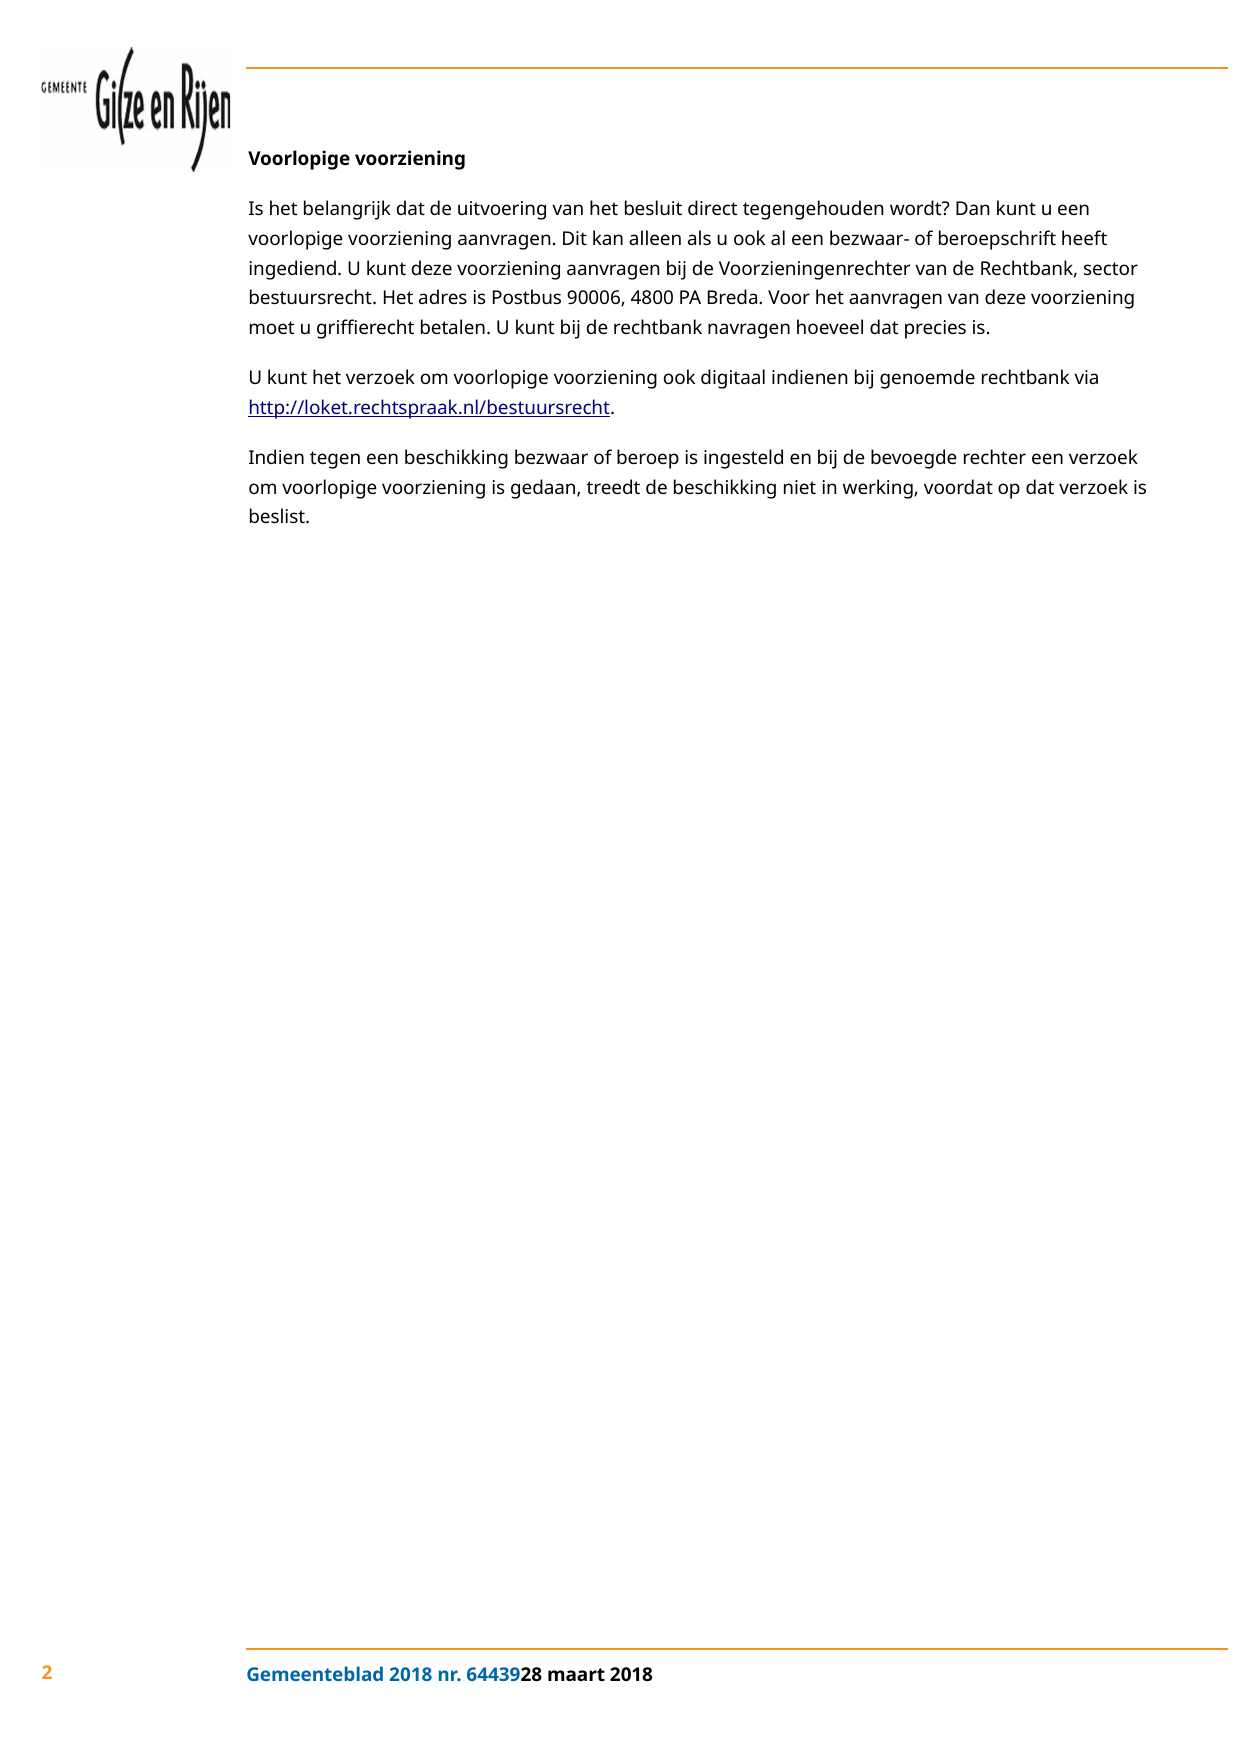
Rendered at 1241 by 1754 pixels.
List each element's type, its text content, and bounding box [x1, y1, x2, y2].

text Voorlopige voorziening [248, 145, 1152, 171]
picture [41, 47, 231, 172]
text Indien tegen een beschikking bezwaar of beroep is ingesteld en bij de bevoegde rechter een verzoek om voorlopige voorziening is gedaan, treedt de beschikking niet in werking, voordat op dat verzoek is beslist. [248, 444, 1152, 529]
text U kunt het verzoek om voorlopige voorziening ook digitaal indienen bij genoemde rechtbank via http://loket.rechtspraak.nl/bestuursrecht. [248, 364, 1152, 420]
text Is het belangrijk dat de uitvoering van het besluit direct tegengehouden wordt? Dan kunt u een voorlopige voorziening aanvragen. Dit kan alleen als u ook al een bezwaar- of beroepschrift heeft ingediend. U kunt deze voorziening aanvragen bij de Voorzieningenrechter van de Rechtbank, sector bestuursrecht. Het adres is Postbus 90006, 4800 PA Breda. Voor het aanvragen van deze voorziening moet u griffierecht betalen. U kunt bij de rechtbank navragen hoeveel dat precies is. [248, 196, 1152, 340]
